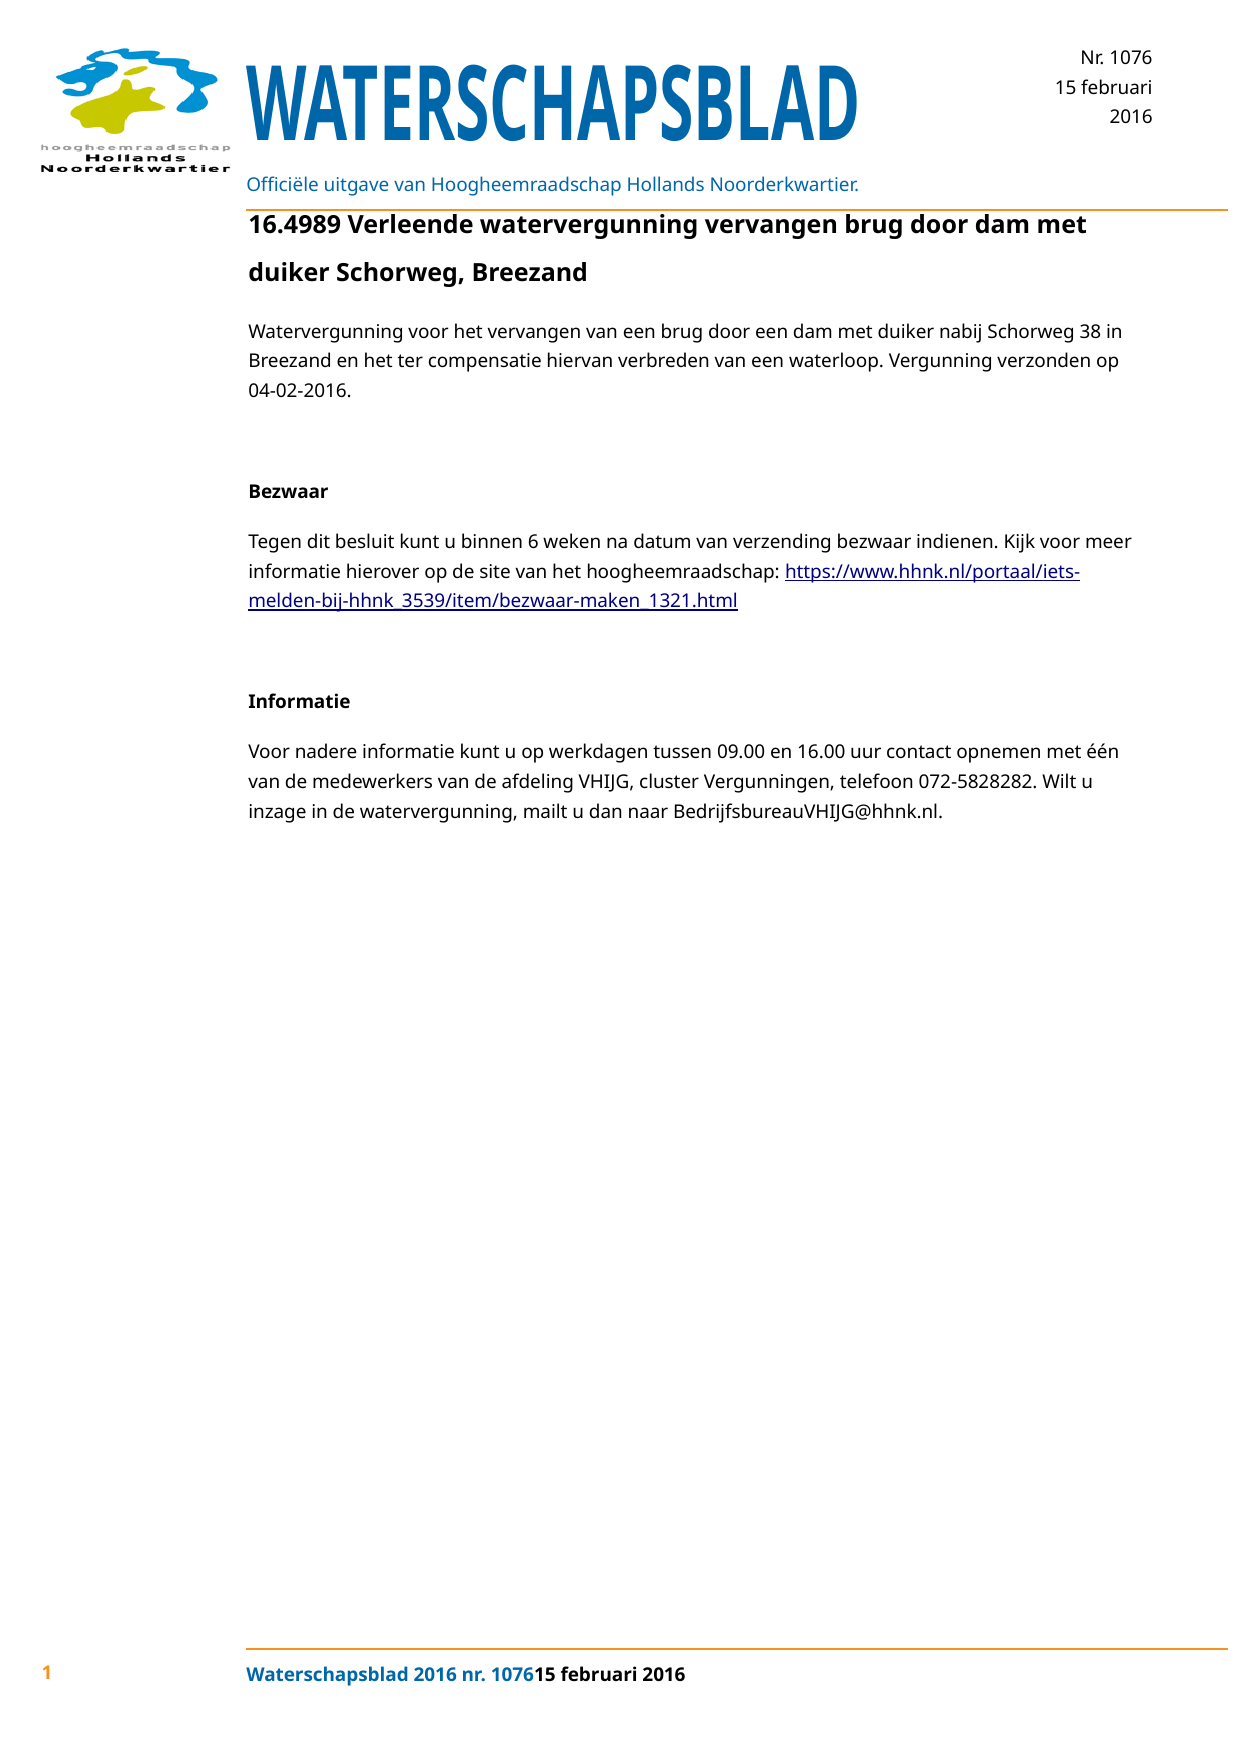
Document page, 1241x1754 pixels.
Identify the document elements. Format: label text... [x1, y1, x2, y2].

text Watervergunning voor het vervangen van een brug door een dam met duiker nabij Schorweg 38 in Breezand en het ter compensatie hiervan verbreden van een waterloop. Vergunning verzonden op 04-02-2016. [248, 318, 1152, 403]
text Informatie [248, 688, 1152, 714]
text 16.4989 Verleende watervergunning vervangen brug door dam met duiker Schorweg, Breezand [248, 211, 1152, 288]
text Voor nadere informatie kunt u op werkdagen tussen 09.00 en 16.00 uur contact opnemen met één van de medewerkers van de afdeling VHIJG, cluster Vergunningen, telefoon 072-5828282. Wilt u inzage in de watervergunning, mailt u dan naar BedrijfsbureauVHIJG@hhnk.nl. [248, 739, 1152, 824]
text Bezwaar [248, 478, 1152, 504]
text Tegen dit besluit kunt u binnen 6 weken na datum van verzending bezwaar indienen. Kijk voor meer informatie hierover op de site van het hoogheemraadschap: https://www.hhnk.nl/portaal/iets-melden-bij-hhnk_3539/item/bezwaar-maken_1321.html [248, 528, 1152, 613]
picture [41, 47, 231, 172]
